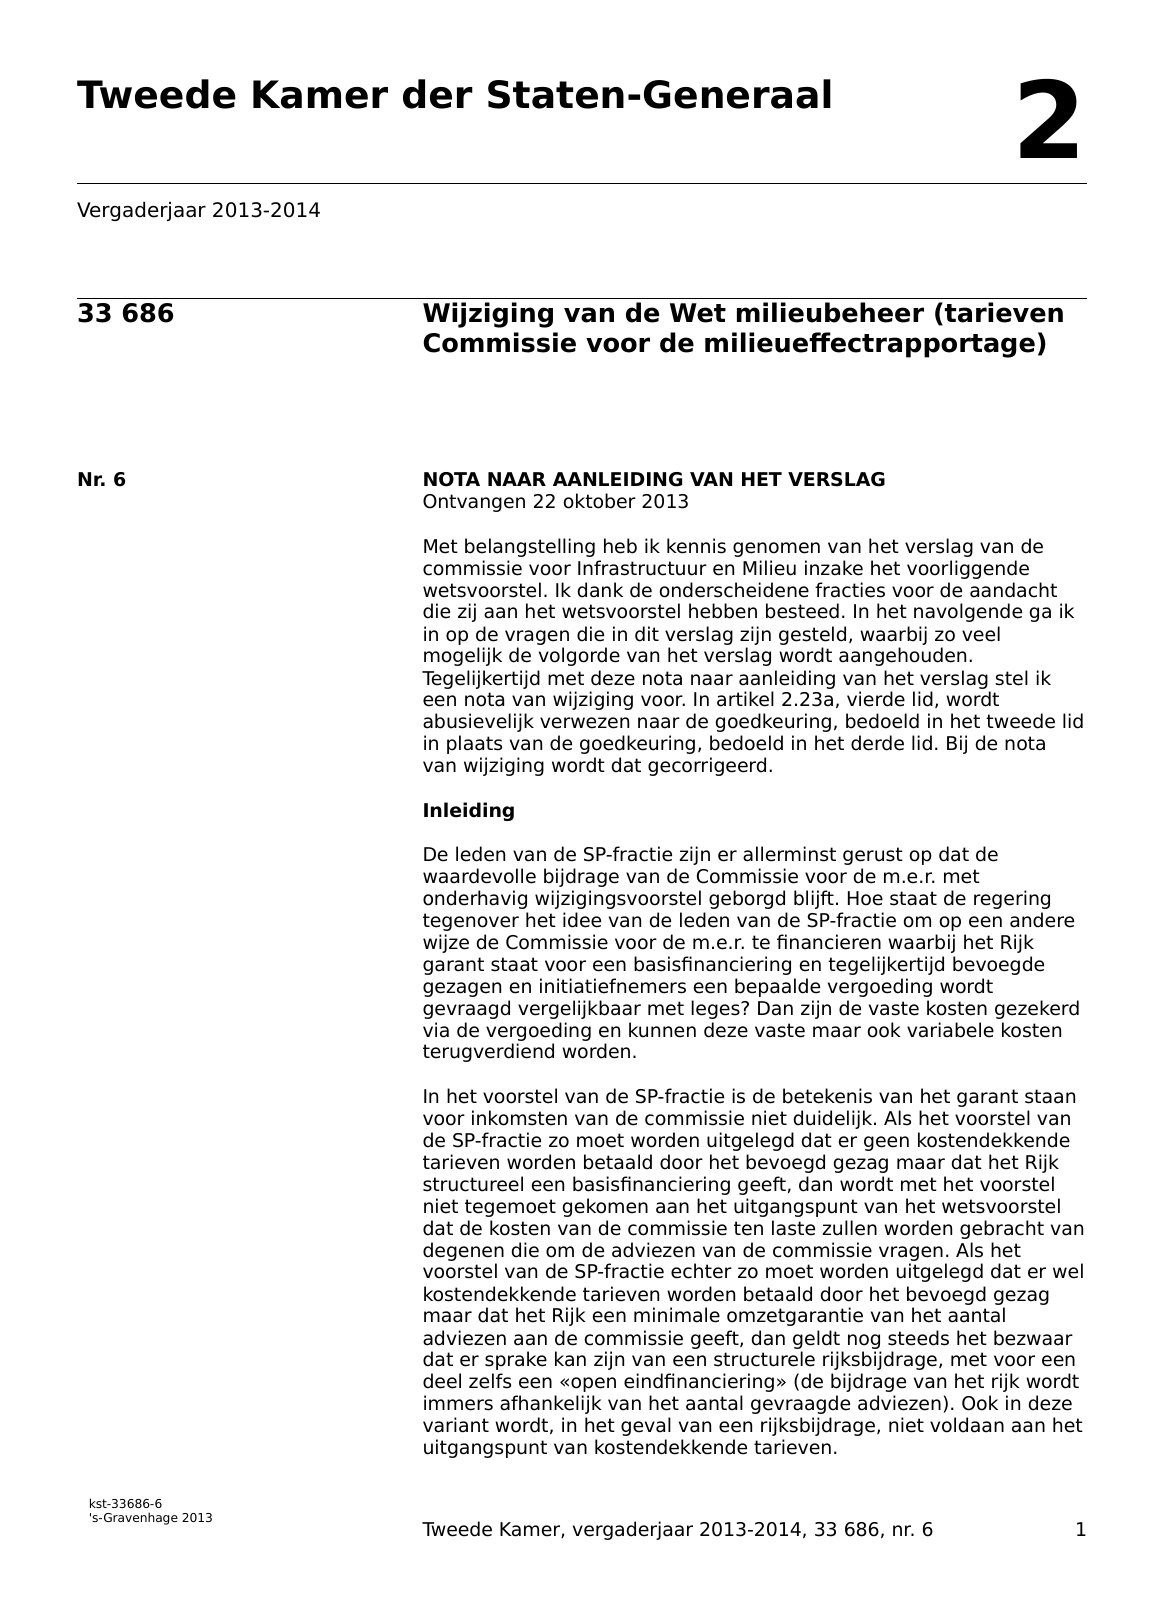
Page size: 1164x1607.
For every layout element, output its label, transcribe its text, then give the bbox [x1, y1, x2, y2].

subtitle Inleiding [422, 799, 1087, 821]
text kst-33686-6 [88, 1497, 323, 1511]
subtitle 33 686 Wijziging van de Wet milieubeheer (tarieven Commissie voor de milieueffectrapportage) [77, 299, 1087, 358]
table_header 2 [886, 59, 1087, 183]
text De leden van de SP-fractie zijn er allerminst gerust op dat de waardevolle bijdrage van de Commissie voor de m.e.r. met onderhavig wijzigingsvoorstel geborgd blijft. Hoe staat de regering tegenover het idee van de leden van de SP-fractie om op een andere wijze de Commissie voor de m.e.r. te financieren waarbij het Rijk garant staat voor een basisfinanciering en tegelijkertijd bevoegde gezagen en initiatiefnemers een bepaalde vergoeding wordt gevraagd vergelijkbaar met leges? Dan zijn de vaste kosten gezekerd via de vergoeding en kunnen deze vaste maar ook variabele kosten terugverdiend worden. [422, 844, 1087, 1063]
table_cell Vergaderjaar 2013-2014 [77, 184, 1087, 298]
text Ontvangen 22 oktober 2013 [422, 491, 1087, 513]
text In het voorstel van de SP-fractie is de betekenis van het garant staan voor inkomsten van de commissie niet duidelijk. Als het voorstel van de SP-fractie zo moet worden uitgelegd dat er geen kostendekkende tarieven worden betaald door het bevoegd gezag maar dat het Rijk structureel een basisfinanciering geeft, dan wordt met het voorstel niet tegemoet gekomen aan het uitgangspunt van het wetsvoorstel dat de kosten van de commissie ten laste zullen worden gebracht van degenen die om de adviezen van de commissie vragen. Als het voorstel van de SP-fractie echter zo moet worden uitgelegd dat er wel kostendekkende tarieven worden betaald door het bevoegd gezag maar dat het Rijk een minimale omzetgarantie van het aantal adviezen aan de commissie geeft, dan geldt nog steeds het bezwaar dat er sprake kan zijn van een structurele rijksbijdrage, met voor een deel zelfs een «open eindfinanciering» (de bijdrage van het rijk wordt immers afhankelijk van het aantal gevraagde adviezen). Ook in deze variant wordt, in het geval van een rijksbijdrage, niet voldaan aan het uitgangspunt van kostendekkende tarieven. [422, 1086, 1087, 1459]
text 's-Gravenhage 2013 [88, 1511, 323, 1525]
table_header Tweede Kamer der Staten-Generaal [77, 59, 886, 183]
subtitle Nr. 6 NOTA NAAR AANLEIDING VAN HET VERSLAG [77, 469, 1087, 491]
text Met belangstelling heb ik kennis genomen van het verslag van de commissie voor Infrastructuur en Milieu inzake het voorliggende wetsvoorstel. Ik dank de onderscheidene fracties voor de aandacht die zij aan het wetsvoorstel hebben besteed. In het navolgende ga ik in op de vragen die in dit verslag zijn gesteld, waarbij zo veel mogelijk de volgorde van het verslag wordt aangehouden. Tegelijkertijd met deze nota naar aanleiding van het verslag stel ik een nota van wijziging voor. In artikel 2.23a, vierde lid, wordt abusievelijk verwezen naar de goedkeuring, bedoeld in het tweede lid in plaats van de goedkeuring, bedoeld in het derde lid. Bij de nota van wijziging wordt dat gecorrigeerd. [422, 536, 1087, 777]
